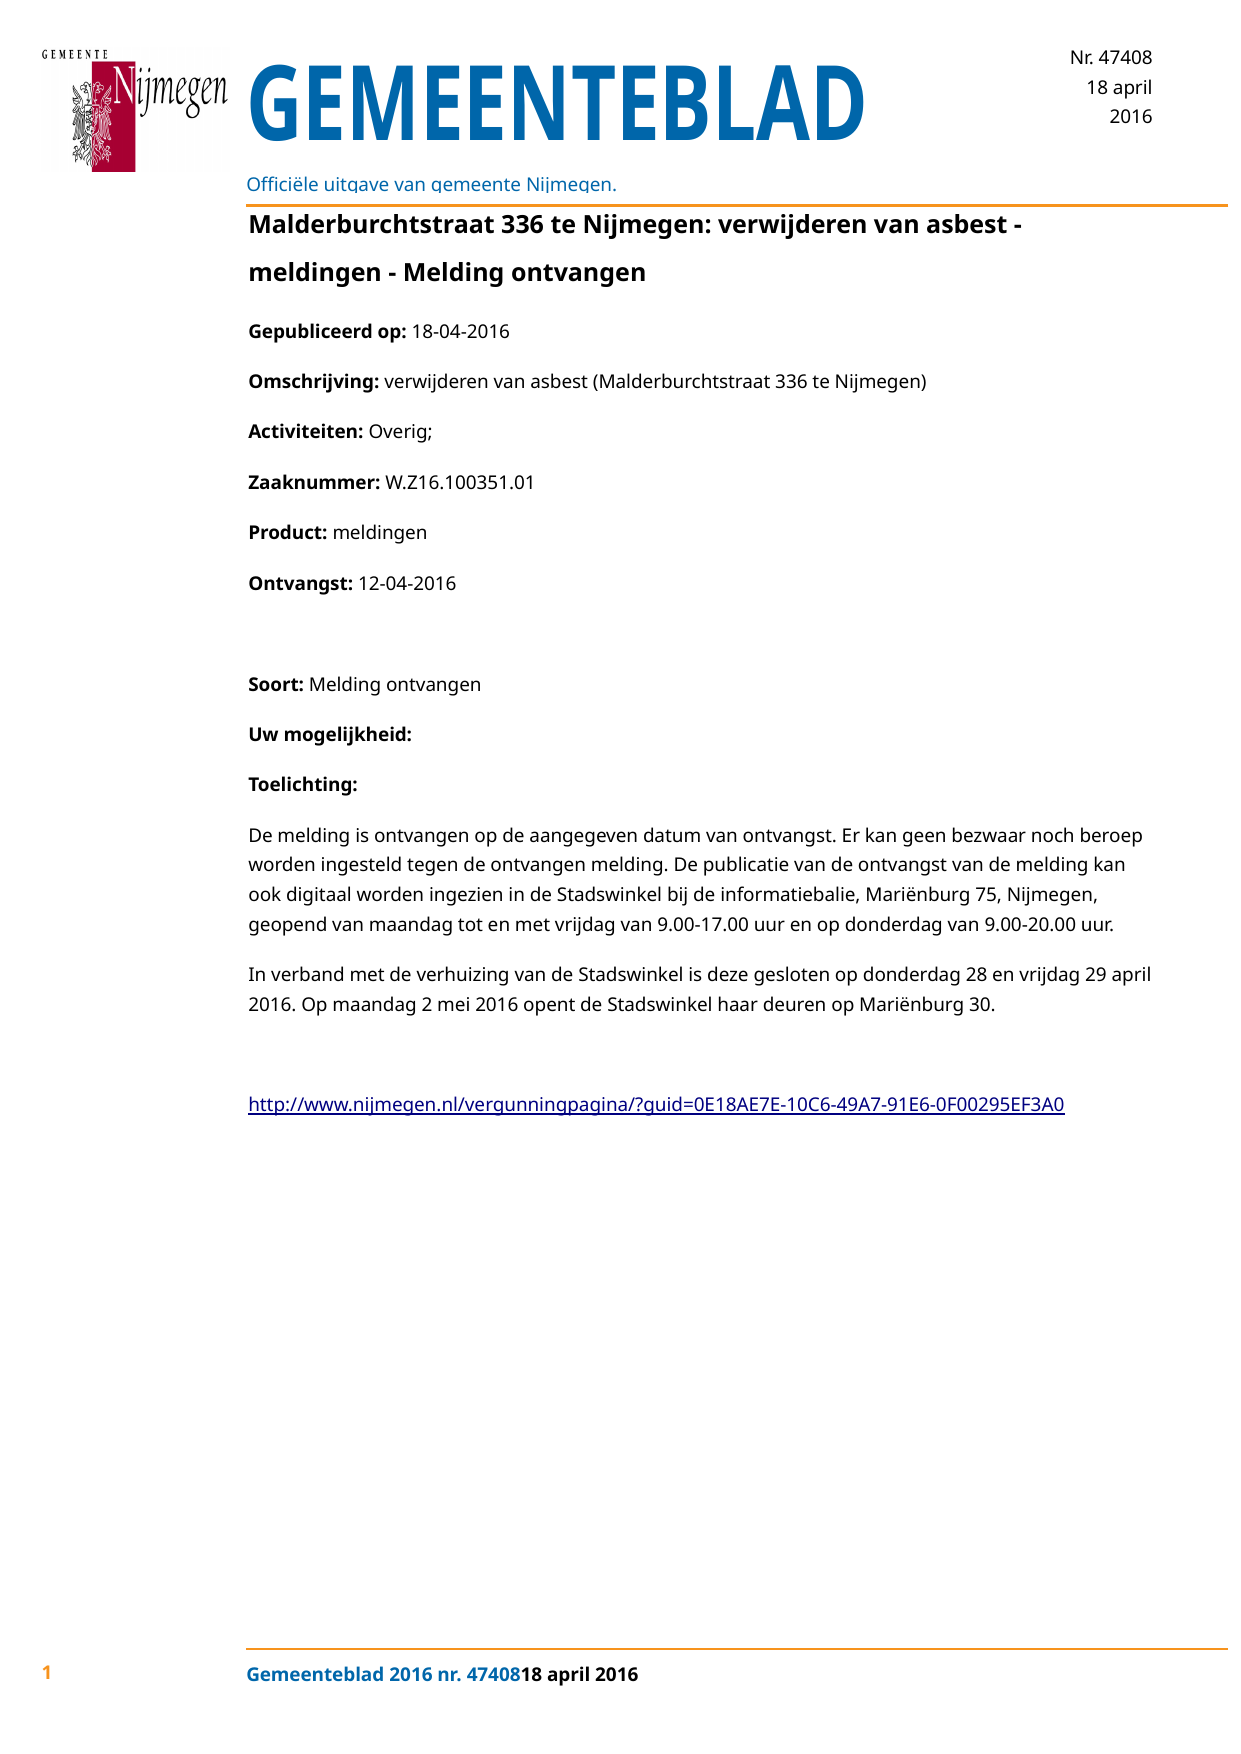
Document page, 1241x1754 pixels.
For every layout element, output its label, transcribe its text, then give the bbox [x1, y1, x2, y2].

text In verband met de verhuizing van de Stadswinkel is deze gesloten op donderdag 28 en vrijdag 29 april 2016. Op maandag 2 mei 2016 opent de Stadswinkel haar deuren op Mariënburg 30. [248, 961, 1152, 1017]
text Omschrijving: verwijderen van asbest (Malderburchtstraat 336 te Nijmegen) [248, 368, 1152, 394]
text Malderburchtstraat 336 te Nijmegen: verwijderen van asbest - meldingen - Melding ontvangen [248, 207, 1152, 288]
picture [41, 47, 231, 172]
text Gepubliceerd op: 18-04-2016 [248, 318, 1152, 344]
text Uw mogelijkheid: [248, 721, 1152, 747]
text http://www.nijmegen.nl/vergunningpagina/?guid=0E18AE7E-10C6-49A7-91E6-0F00295EF3A0 [248, 1092, 1152, 1117]
text Product: meldingen [248, 519, 1152, 545]
text Soort: Melding ontvangen [248, 671, 1152, 697]
text Activiteiten: Overig; [248, 419, 1152, 444]
text Zaaknummer: W.Z16.100351.01 [248, 469, 1152, 495]
text Ontvangst: 12-04-2016 [248, 570, 1152, 596]
text De melding is ontvangen op de aangegeven datum van ontvangst. Er kan geen bezwaar noch beroep worden ingesteld tegen de ontvangen melding. De publicatie van de ontvangst van de melding kan ook digitaal worden ingezien in de Stadswinkel bij de informatiebalie, Mariënburg 75, Nijmegen, geopend van maandag tot en met vrijdag van 9.00-17.00 uur en op donderdag van 9.00-20.00 uur. [248, 822, 1152, 937]
text Toelichting: [248, 772, 1152, 797]
